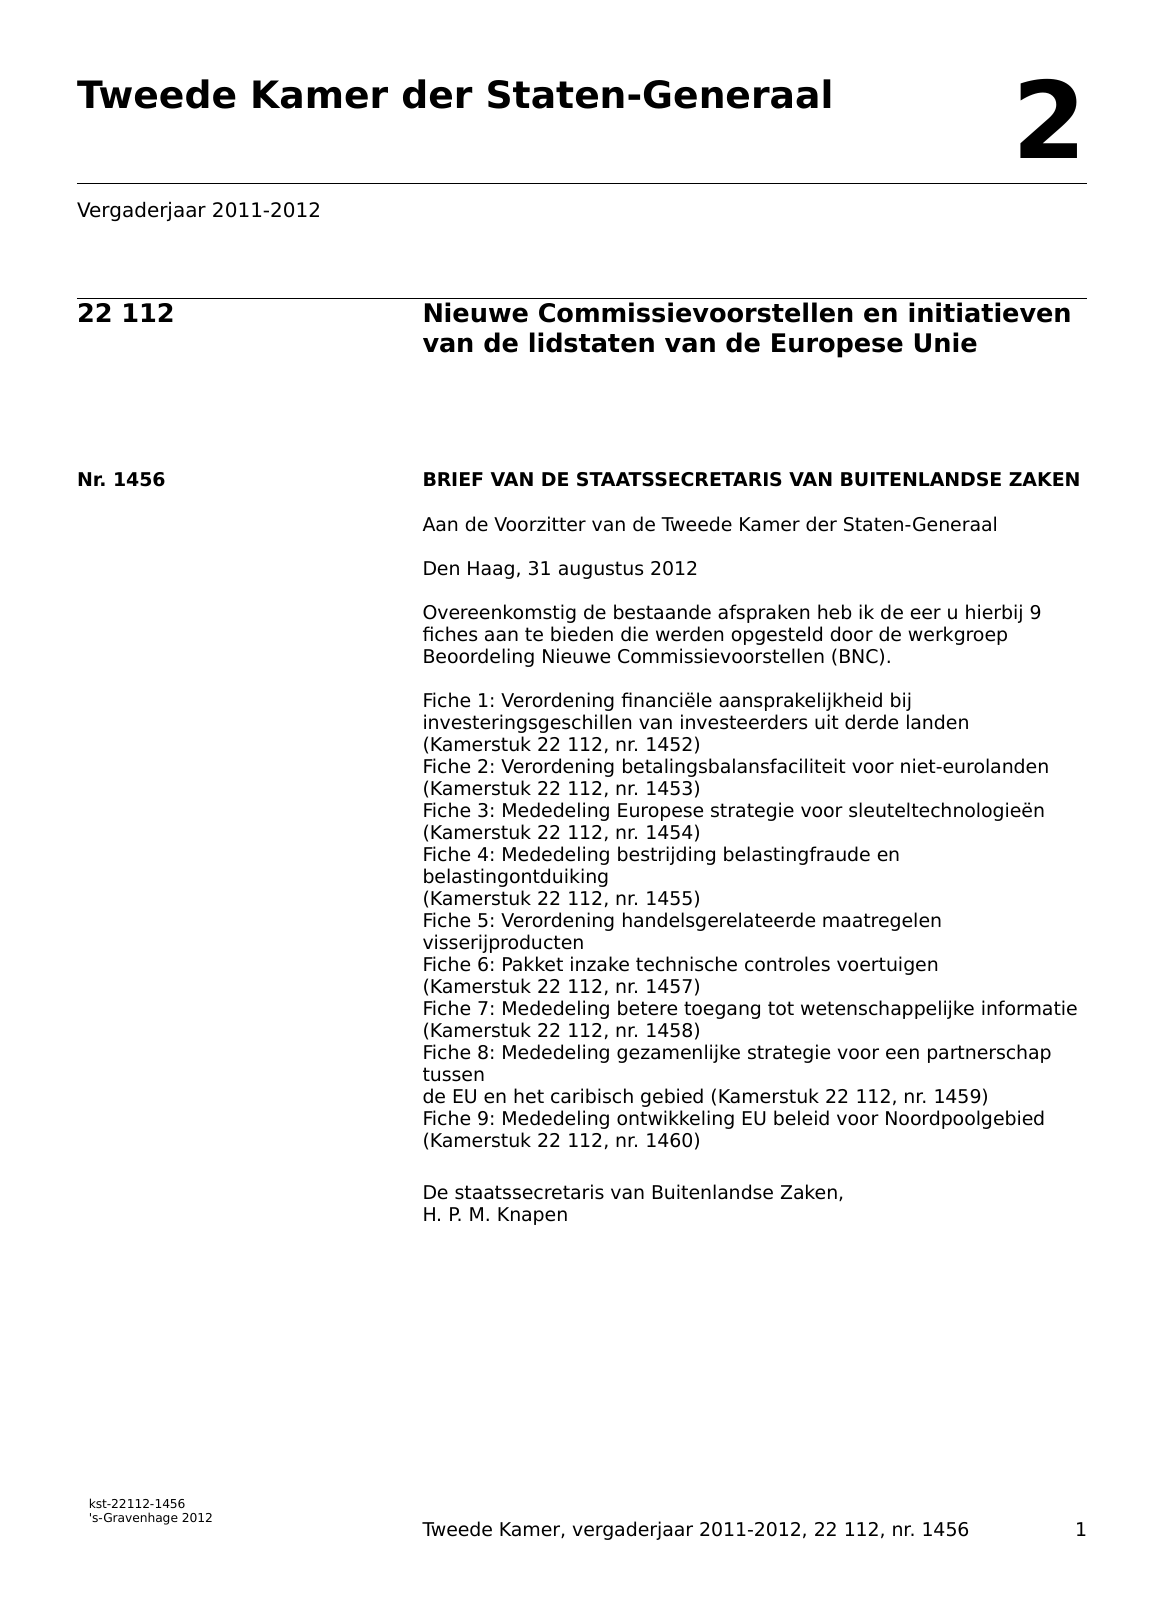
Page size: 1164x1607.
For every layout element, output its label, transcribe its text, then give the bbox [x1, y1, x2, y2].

text Aan de Voorzitter van de Tweede Kamer der Staten-Generaal [422, 513, 1087, 536]
text (Kamerstuk 22 112, nr. 1457) [422, 976, 1087, 998]
subtitle 22 112 Nieuwe Commissievoorstellen en initiatieven van de lidstaten van de Europese Unie [77, 299, 1087, 358]
text Fiche 9: Mededeling ontwikkeling EU beleid voor Noordpoolgebied [422, 1108, 1087, 1129]
text Fiche 1: Verordening financiële aansprakelijkheid bij [422, 690, 1087, 712]
text Fiche 3: Mededeling Europese strategie voor sleuteltechnologieën [422, 800, 1087, 822]
table_cell Vergaderjaar 2011-2012 [77, 184, 1087, 298]
text (Kamerstuk 22 112, nr. 1453) [422, 778, 1087, 800]
text (Kamerstuk 22 112, nr. 1460) [422, 1129, 1087, 1152]
table_header Tweede Kamer der Staten-Generaal [77, 59, 886, 183]
text Fiche 8: Mededeling gezamenlijke strategie voor een partnerschap tussen [422, 1042, 1087, 1086]
text kst-22112-1456 [88, 1497, 323, 1511]
text (Kamerstuk 22 112, nr. 1452) [422, 734, 1087, 756]
text Overeenkomstig de bestaande afspraken heb ik de eer u hierbij 9 fiches aan te bieden die werden opgesteld door de werkgroep Beoordeling Nieuwe Commissievoorstellen (BNC). [422, 602, 1087, 668]
text Fiche 6: Pakket inzake technische controles voertuigen [422, 954, 1087, 976]
subtitle Nr. 1456 BRIEF VAN DE STAATSSECRETARIS VAN BUITENLANDSE ZAKEN [77, 469, 1087, 491]
text de EU en het caribisch gebied (Kamerstuk 22 112, nr. 1459) [422, 1086, 1087, 1108]
text (Kamerstuk 22 112, nr. 1455) [422, 888, 1087, 910]
text Fiche 7: Mededeling betere toegang tot wetenschappelijke informatie [422, 998, 1087, 1020]
table_header 2 [886, 59, 1087, 183]
text Fiche 2: Verordening betalingsbalansfaciliteit voor niet-eurolanden [422, 756, 1087, 778]
text Den Haag, 31 augustus 2012 [422, 558, 1087, 580]
text (Kamerstuk 22 112, nr. 1454) [422, 822, 1087, 844]
text 's-Gravenhage 2012 [88, 1511, 323, 1525]
text (Kamerstuk 22 112, nr. 1458) [422, 1020, 1087, 1042]
text Fiche 5: Verordening handelsgerelateerde maatregelen visserijproducten [422, 910, 1087, 954]
text investeringsgeschillen van investeerders uit derde landen [422, 712, 1087, 734]
text Fiche 4: Mededeling bestrijding belastingfraude en belastingontduiking [422, 844, 1087, 888]
text De staatssecretaris van Buitenlandse Zaken, H. P. M. Knapen [422, 1182, 1087, 1226]
